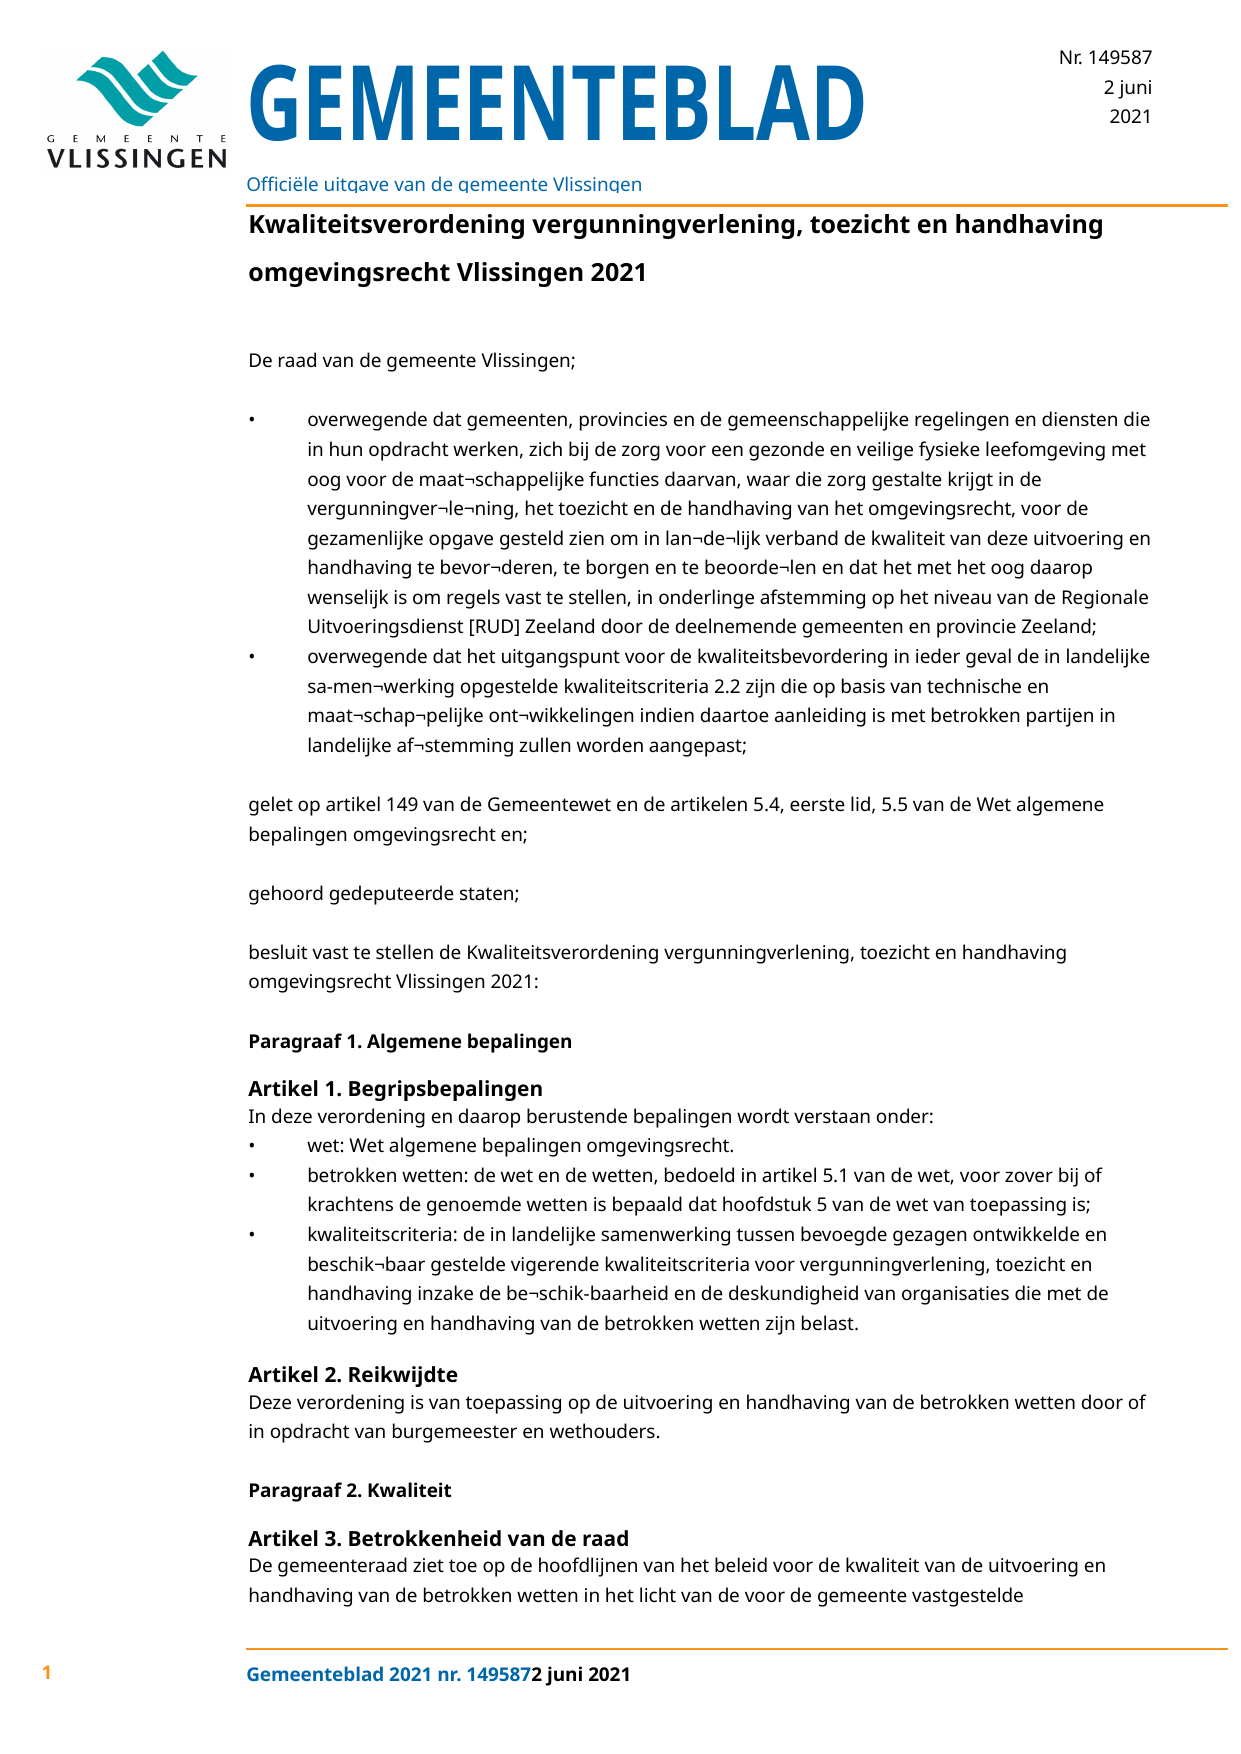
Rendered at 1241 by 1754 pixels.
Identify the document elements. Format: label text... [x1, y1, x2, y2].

text gehoord gedeputeerde staten; [248, 880, 1152, 906]
text Artikel 1. Begripsbepalingen [248, 1074, 1152, 1103]
text Paragraaf 2. Kwaliteit [248, 1478, 1152, 1503]
picture [41, 47, 231, 172]
text gelet op artikel 149 van de Gemeentewet en de artikelen 5.4, eerste lid, 5.5 van de Wet algemene bepalingen omgevingsrecht en; [248, 791, 1152, 847]
list overwegende dat het uitgangspunt voor de kwaliteitsbevordering in ieder geval de in landelijke sa-men¬werking opgestelde kwaliteitscriteria 2.2 zijn die op basis van technische en maat¬schap¬pelijke ont¬wikkelingen indien daartoe aanleiding is met betrokken partijen in landelijke af¬stemming zullen worden aangepast; [248, 643, 1152, 758]
text Deze verordening is van toepassing op de uitvoering en handhaving van de betrokken wetten door of in opdracht van burgemeester en wethouders. [248, 1389, 1152, 1444]
text Artikel 3. Betrokkenheid van de raad [248, 1524, 1152, 1553]
list kwaliteitscriteria: de in landelijke samenwerking tussen bevoegde gezagen ontwikkelde en beschik¬baar gestelde vigerende kwaliteitscriteria voor vergunningverlening, toezicht en handhaving inzake de be¬schik-baarheid en de deskundigheid van organisaties die met de uitvoering en handhaving van de betrokken wetten zijn belast. [248, 1221, 1152, 1336]
text De raad van de gemeente Vlissingen; [248, 347, 1152, 373]
text besluit vast te stellen de Kwaliteitsverordening vergunningverlening, toezicht en handhaving omgevingsrecht Vlissingen 2021: [248, 939, 1152, 994]
text Paragraaf 1. Algemene bepalingen [248, 1028, 1152, 1054]
list overwegende dat gemeenten, provincies en de gemeenschappelijke regelingen en diensten die in hun opdracht werken, zich bij de zorg voor een gezonde en veilige fysieke leefomgeving met oog voor de maat¬schappelijke functies daarvan, waar die zorg gestalte krijgt in de vergunningver¬le¬ning, het toezicht en de handhaving van het omgevingsrecht, voor de gezamenlijke opgave gesteld zien om in lan¬de¬lijk verband de kwaliteit van deze uitvoering en handhaving te bevor¬deren, te borgen en te beoorde¬len en dat het met het oog daarop wenselijk is om regels vast te stellen, in onderlinge afstemming op het niveau van de Regionale Uitvoeringsdienst [RUD] Zeeland door de deelnemende gemeenten en provincie Zeeland; [248, 407, 1152, 639]
text In deze verordening en daarop berustende bepalingen wordt verstaan onder: [248, 1103, 1152, 1129]
list wet: Wet algemene bepalingen omgevingsrecht. [248, 1132, 1152, 1158]
text Kwaliteitsverordening vergunningverlening, toezicht en handhaving omgevingsrecht Vlissingen 2021 [248, 207, 1152, 288]
list betrokken wetten: de wet en de wetten, bedoeld in artikel 5.1 van de wet, voor zover bij of krachtens de genoemde wetten is bepaald dat hoofdstuk 5 van de wet van toepassing is; [248, 1162, 1152, 1217]
text Artikel 2. Reikwijdte [248, 1360, 1152, 1389]
text De gemeenteraad ziet toe op de hoofdlijnen van het beleid voor de kwaliteit van de uitvoering en handhaving van de betrokken wetten in het licht van de voor de gemeente vastgestelde [248, 1553, 1152, 1608]
